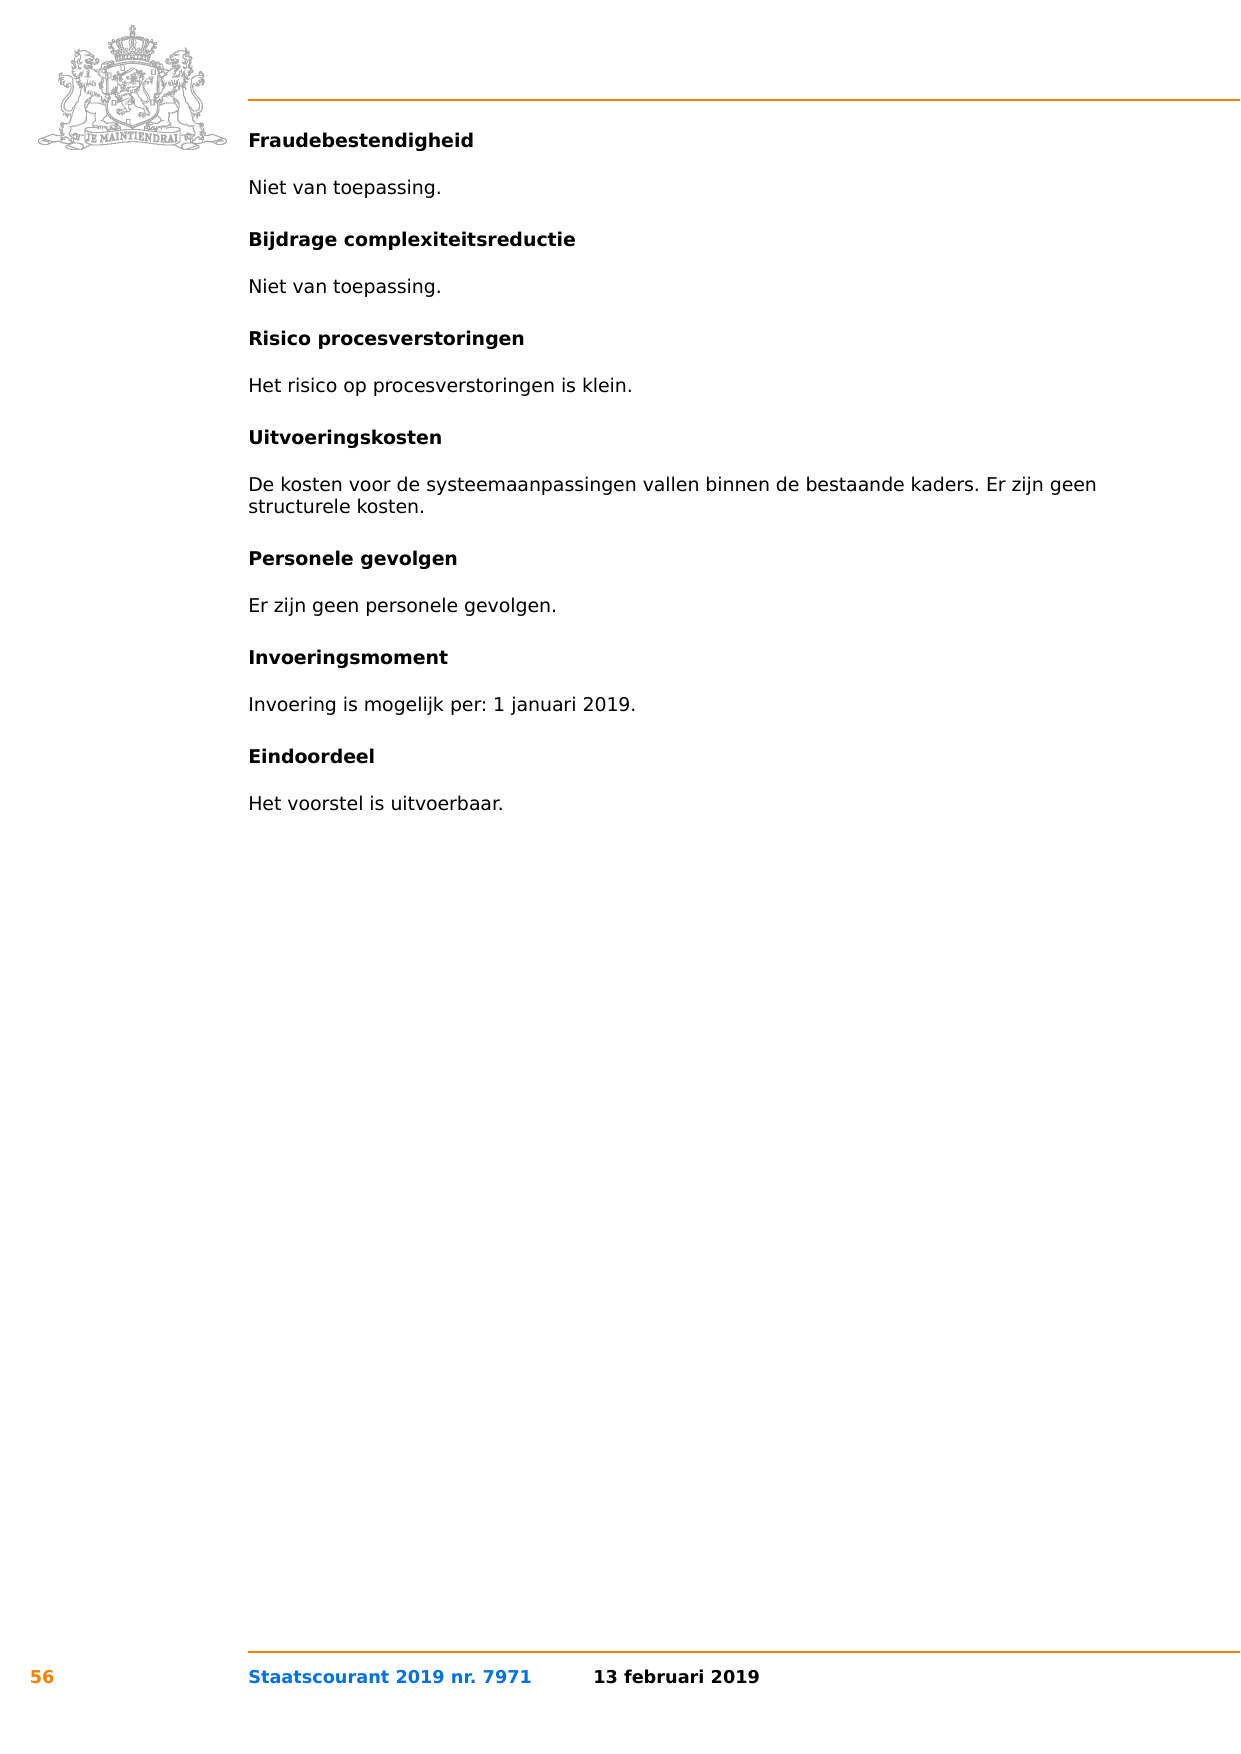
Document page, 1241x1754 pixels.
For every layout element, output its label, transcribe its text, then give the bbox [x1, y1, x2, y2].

picture [38, 25, 227, 150]
subtitle Eindoordeel [248, 746, 1163, 768]
subtitle Fraudebestendigheid [248, 130, 1163, 152]
subtitle Uitvoeringskosten [248, 427, 1163, 449]
text Het risico op procesverstoringen is klein. [248, 375, 1163, 397]
text Invoering is mogelijk per: 1 januari 2019. [248, 694, 1163, 716]
subtitle Personele gevolgen [248, 548, 1163, 570]
text De kosten voor de systeemaanpassingen vallen binnen de bestaande kaders. Er zijn geen structurele kosten. [248, 474, 1163, 518]
text Niet van toepassing. [248, 177, 1163, 199]
text Niet van toepassing. [248, 276, 1163, 298]
subtitle Bijdrage complexiteitsreductie [248, 229, 1163, 251]
subtitle Risico procesverstoringen [248, 328, 1163, 350]
text Er zijn geen personele gevolgen. [248, 595, 1163, 617]
subtitle Invoeringsmoment [248, 647, 1163, 669]
text Het voorstel is uitvoerbaar. [248, 793, 1163, 814]
